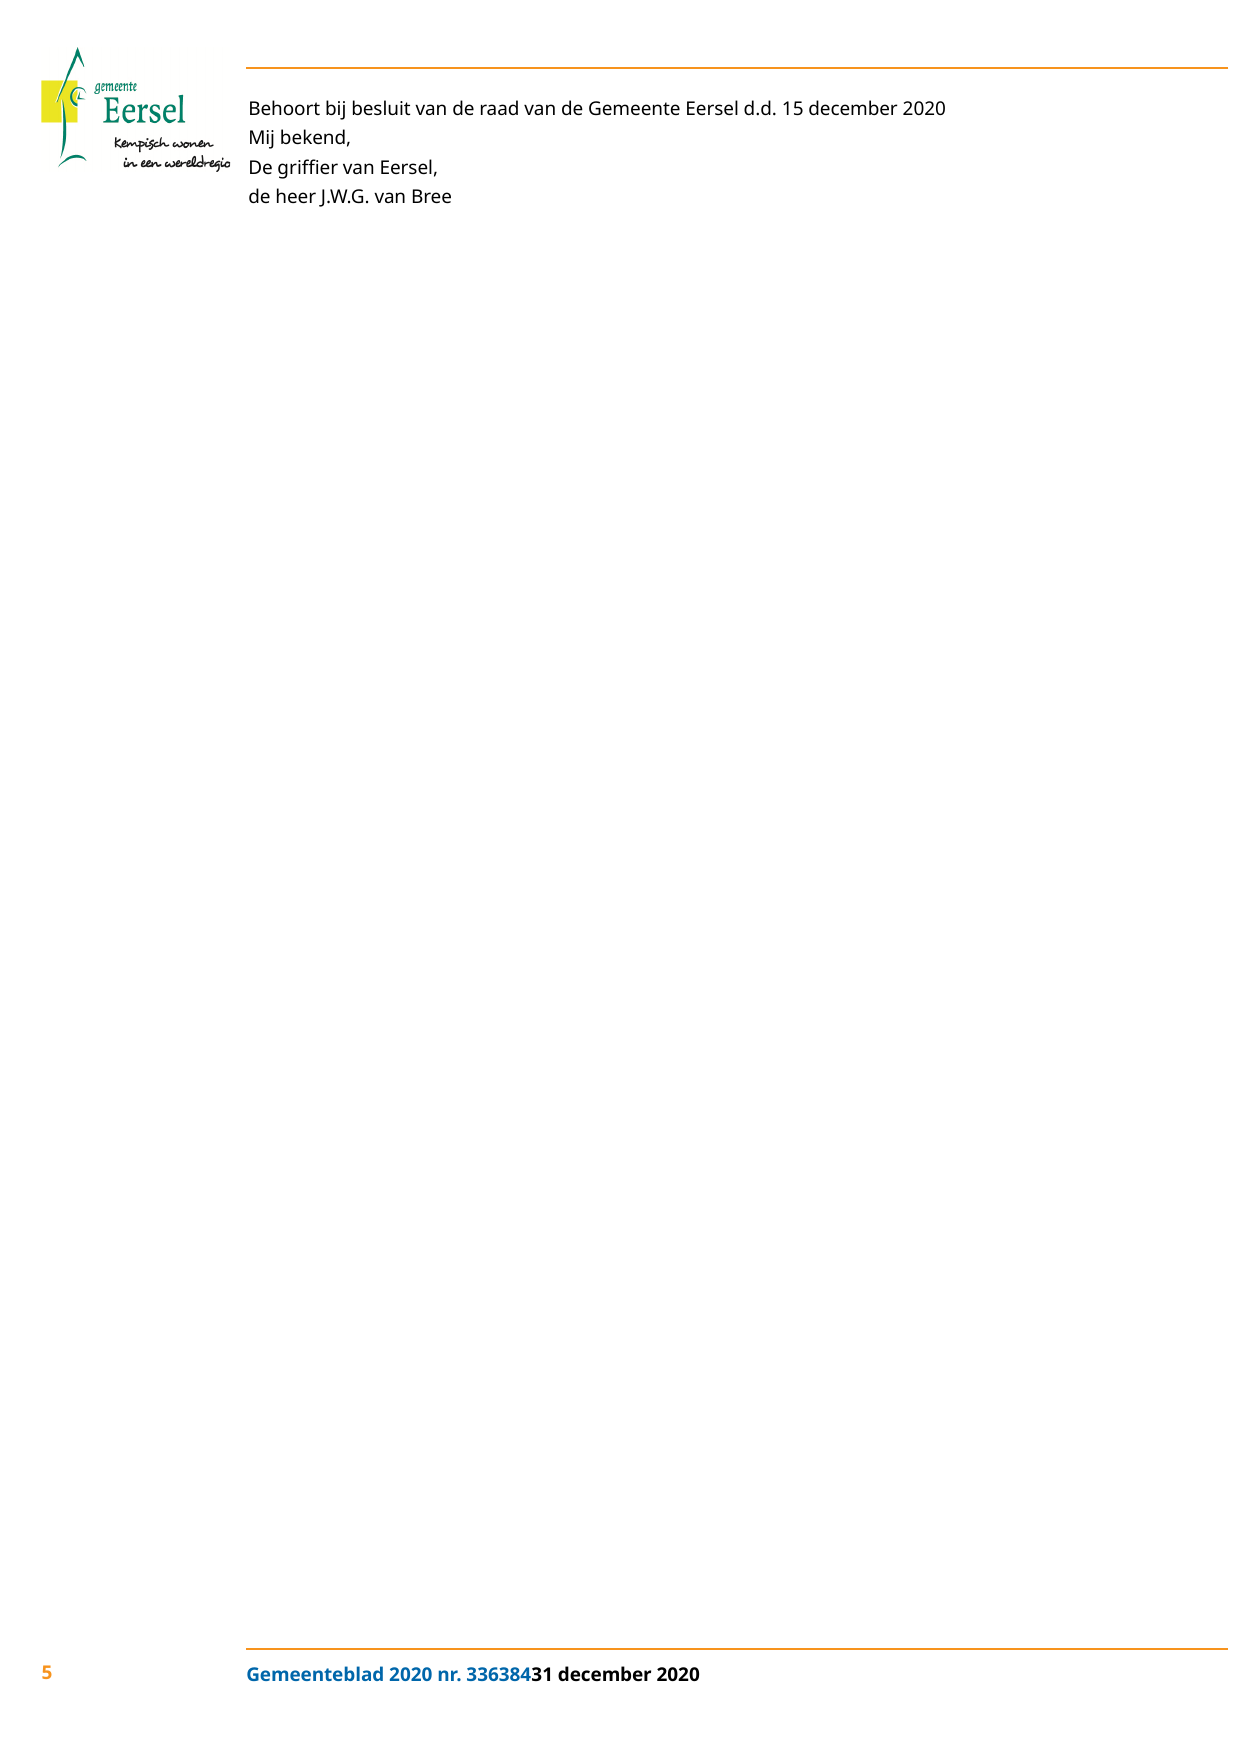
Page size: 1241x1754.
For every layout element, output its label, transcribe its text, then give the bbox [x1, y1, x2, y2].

text de heer J.W.G. van Bree [248, 183, 1152, 209]
picture [41, 47, 231, 172]
text Mij bekend, [248, 124, 1152, 150]
text Behoort bij besluit van de raad van de Gemeente Eersel d.d. 15 december 2020 [248, 95, 1152, 121]
text De griffier van Eersel, [248, 154, 1152, 180]
